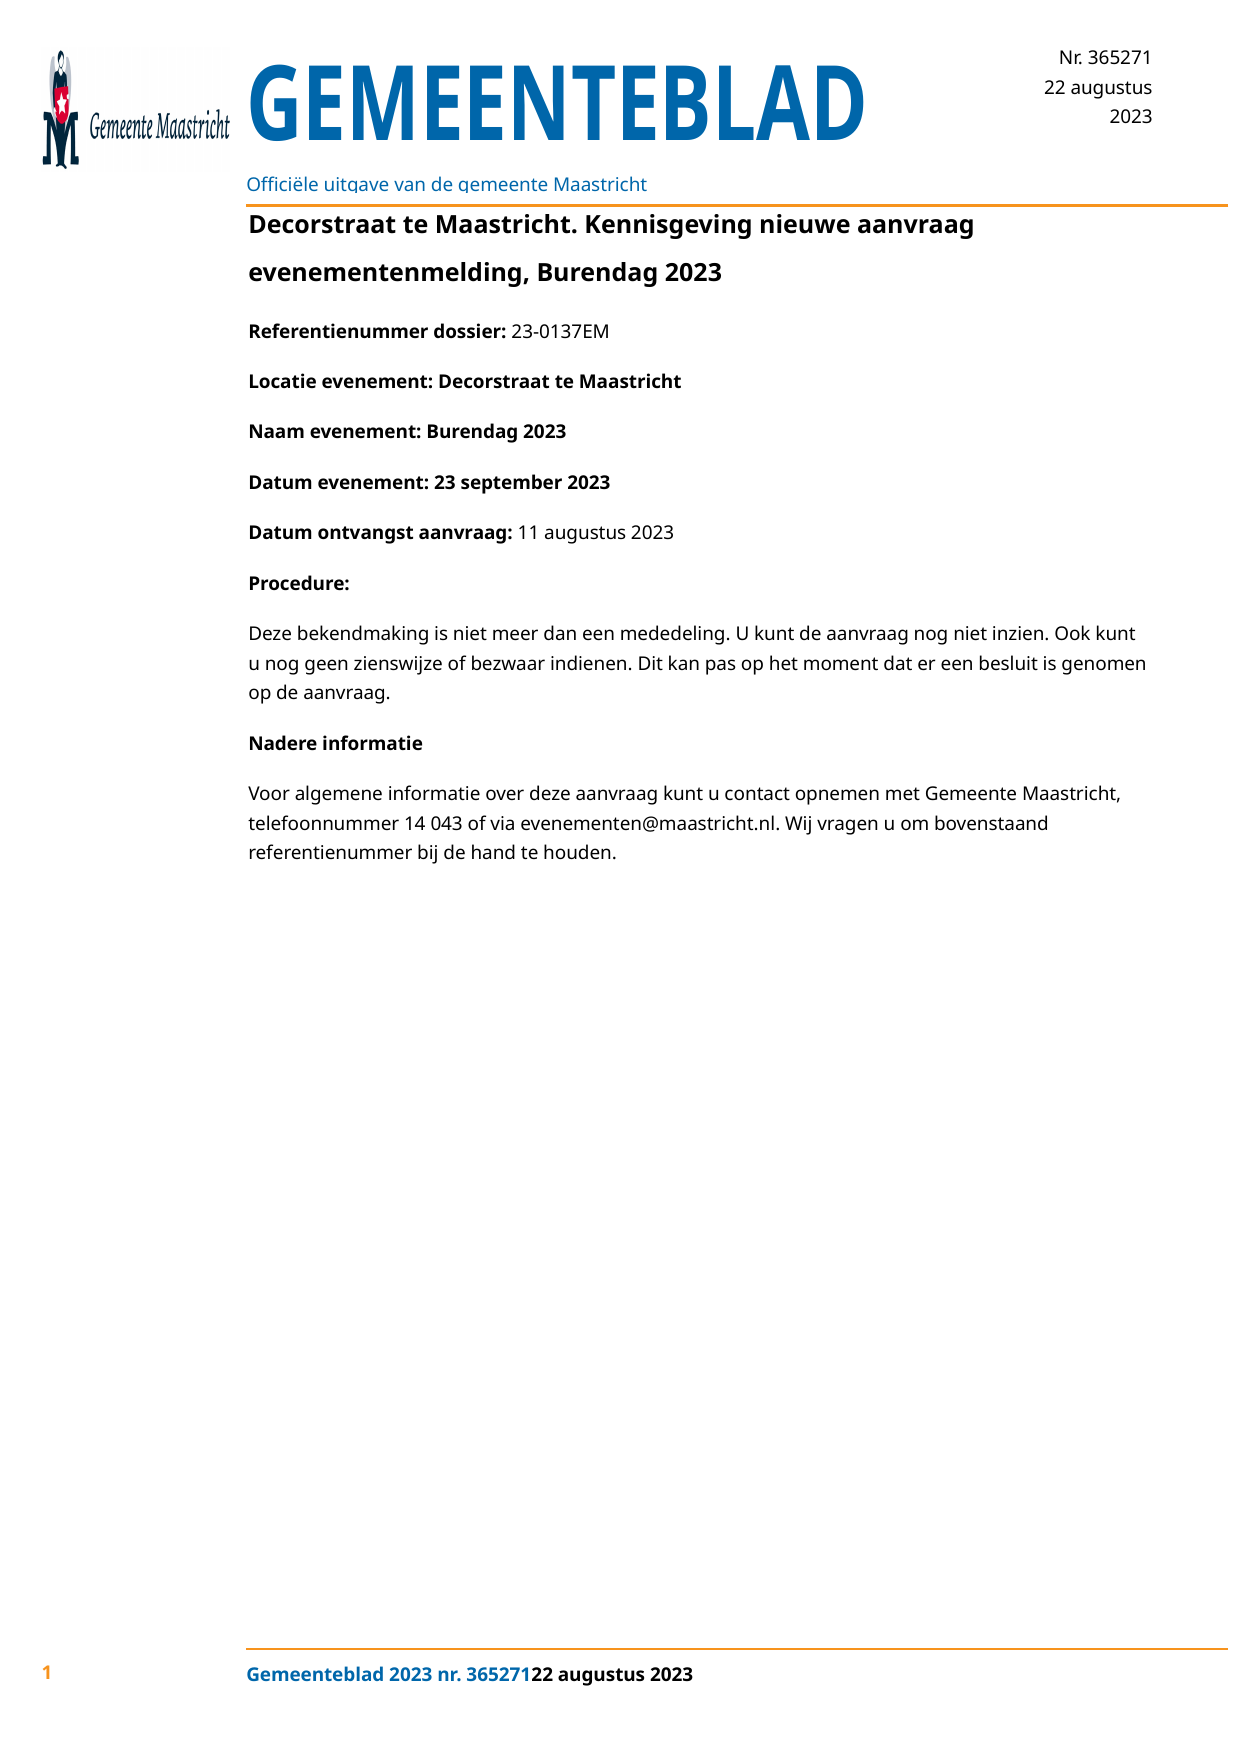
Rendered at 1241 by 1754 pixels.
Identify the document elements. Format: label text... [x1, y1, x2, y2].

text Referentienummer dossier: 23-0137EM [248, 318, 1152, 344]
text Decorstraat te Maastricht. Kennisgeving nieuwe aanvraag evenementenmelding, Burendag 2023 [248, 207, 1152, 288]
text Datum ontvangst aanvraag: 11 augustus 2023 [248, 519, 1152, 545]
text Locatie evenement: Decorstraat te Maastricht [248, 368, 1152, 394]
text Naam evenement: Burendag 2023 [248, 419, 1152, 444]
text Procedure: [248, 570, 1152, 596]
text Voor algemene informatie over deze aanvraag kunt u contact opnemen met Gemeente Maastricht, telefoonnummer 14 043 of via evenementen@maastricht.nl. Wij vragen u om bovenstaand referentienummer bij de hand te houden. [248, 780, 1152, 865]
text Datum evenement: 23 september 2023 [248, 469, 1152, 495]
picture [41, 47, 231, 172]
text Nadere informatie [248, 730, 1152, 756]
text Deze bekendmaking is niet meer dan een mededeling. U kunt de aanvraag nog niet inzien. Ook kunt u nog geen zienswijze of bezwaar indienen. Dit kan pas op het moment dat er een besluit is genomen op de aanvraag. [248, 620, 1152, 705]
